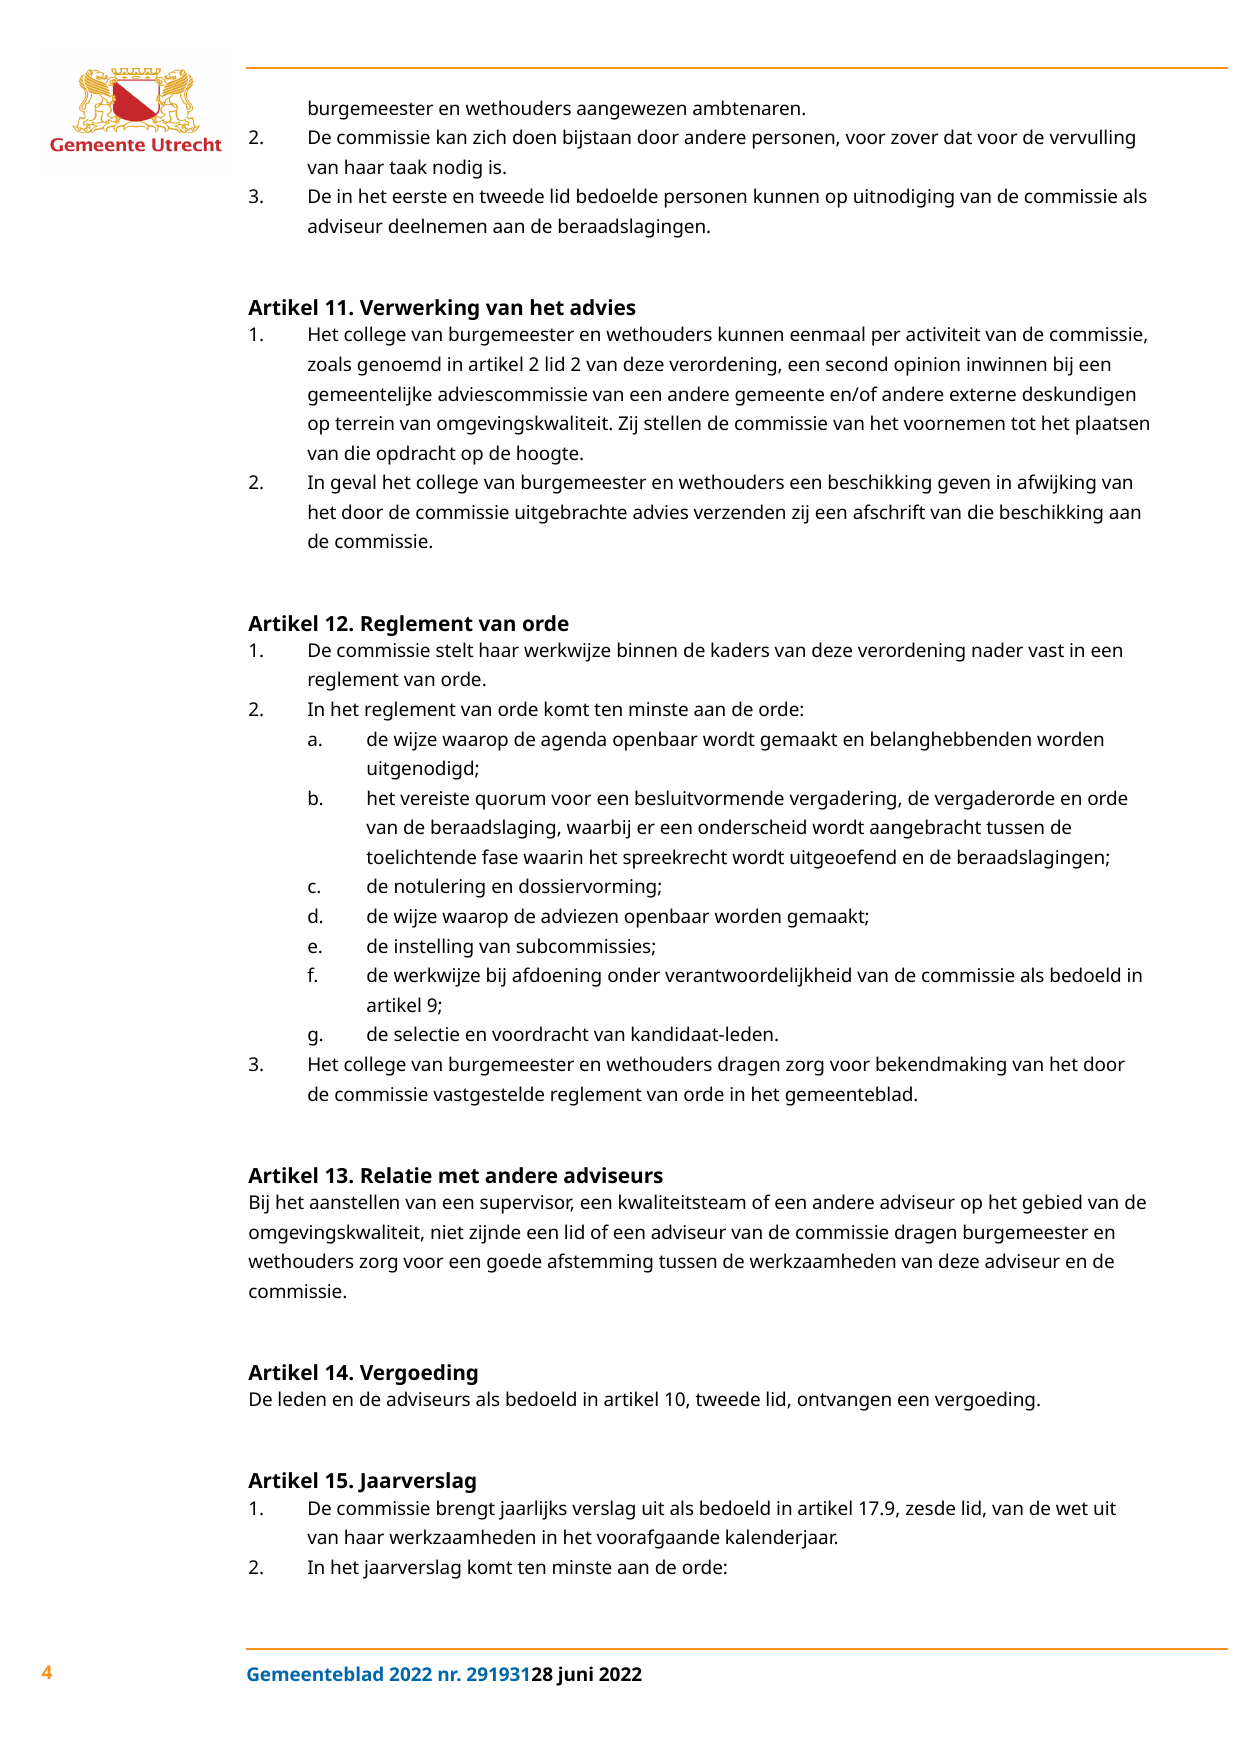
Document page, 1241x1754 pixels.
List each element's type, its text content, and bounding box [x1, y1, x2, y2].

list Het college van burgemeester en wethouders kunnen eenmaal per activiteit van de commissie, zoals genoemd in artikel 2 lid 2 van deze verordening, een second opinion inwinnen bij een gemeentelijke adviescommissie van een andere gemeente en/of andere externe deskundigen op terrein van omgevingskwaliteit. Zij stellen de commissie van het voornemen tot het plaatsen van die opdracht op de hoogte. [248, 322, 1152, 466]
list de selectie en voordracht van kandidaat-leden. [307, 1022, 1152, 1047]
text Artikel 12. Reglement van orde [248, 609, 1152, 637]
text Artikel 15. Jaarverslag [248, 1466, 1152, 1495]
list de wijze waarop de agenda openbaar wordt gemaakt en belanghebbenden worden uitgenodigd; [307, 726, 1152, 781]
picture [41, 47, 231, 172]
list de notulering en dossiervorming; [307, 874, 1152, 899]
list In het jaarverslag komt ten minste aan de orde: [248, 1554, 1152, 1580]
text Bij het aanstellen van een supervisor, een kwaliteitsteam of een andere adviseur op het gebied van de omgevingskwaliteit, niet zijnde een lid of een adviseur van de commissie dragen burgemeester en wethouders zorg voor een goede afstemming tussen de werkzaamheden van deze adviseur en de commissie. [248, 1189, 1152, 1304]
list De in het eerste en tweede lid bedoelde personen kunnen op uitnodiging van de commissie als adviseur deelnemen aan de beraadslagingen. [248, 183, 1152, 239]
list de wijze waarop de adviezen openbaar worden gemaakt; [307, 903, 1152, 929]
list De commissie stelt haar werkwijze binnen de kaders van deze verordening nader vast in een reglement van orde. [248, 637, 1152, 692]
text Artikel 13. Relatie met andere adviseurs [248, 1161, 1152, 1189]
list In geval het college van burgemeester en wethouders een beschikking geven in afwijking van het door de commissie uitgebrachte advies verzenden zij een afschrift van die beschikking aan de commissie. [248, 469, 1152, 554]
list De commissie brengt jaarlijks verslag uit als bedoeld in artikel 17.9, zesde lid, van de wet uit van haar werkzaamheden in het voorafgaande kalenderjaar. [248, 1495, 1152, 1550]
list De commissie kan zich doen bijstaan door andere personen, voor zover dat voor de vervulling van haar taak nodig is. [248, 124, 1152, 180]
list burgemeester en wethouders aangewezen ambtenaren. [248, 95, 1152, 121]
text Artikel 14. Vergoeding [248, 1358, 1152, 1386]
text Artikel 11. Verwerking van het advies [248, 293, 1152, 322]
list de instelling van subcommissies; [307, 933, 1152, 959]
list de werkwijze bij afdoening onder verantwoordelijkheid van de commissie als bedoeld in artikel 9; [307, 962, 1152, 1018]
list In het reglement van orde komt ten minste aan de orde: [248, 696, 1152, 722]
text De leden en de adviseurs als bedoeld in artikel 10, tweede lid, ontvangen een vergoeding. [248, 1386, 1152, 1412]
list Het college van burgemeester en wethouders dragen zorg voor bekendmaking van het door de commissie vastgestelde reglement van orde in het gemeenteblad. [248, 1051, 1152, 1107]
list het vereiste quorum voor een besluitvormende vergadering, de vergaderorde en orde van de beraadslaging, waarbij er een onderscheid wordt aangebracht tussen de toelichtende fase waarin het spreekrecht wordt uitgeoefend en de beraadslagingen; [307, 785, 1152, 870]
